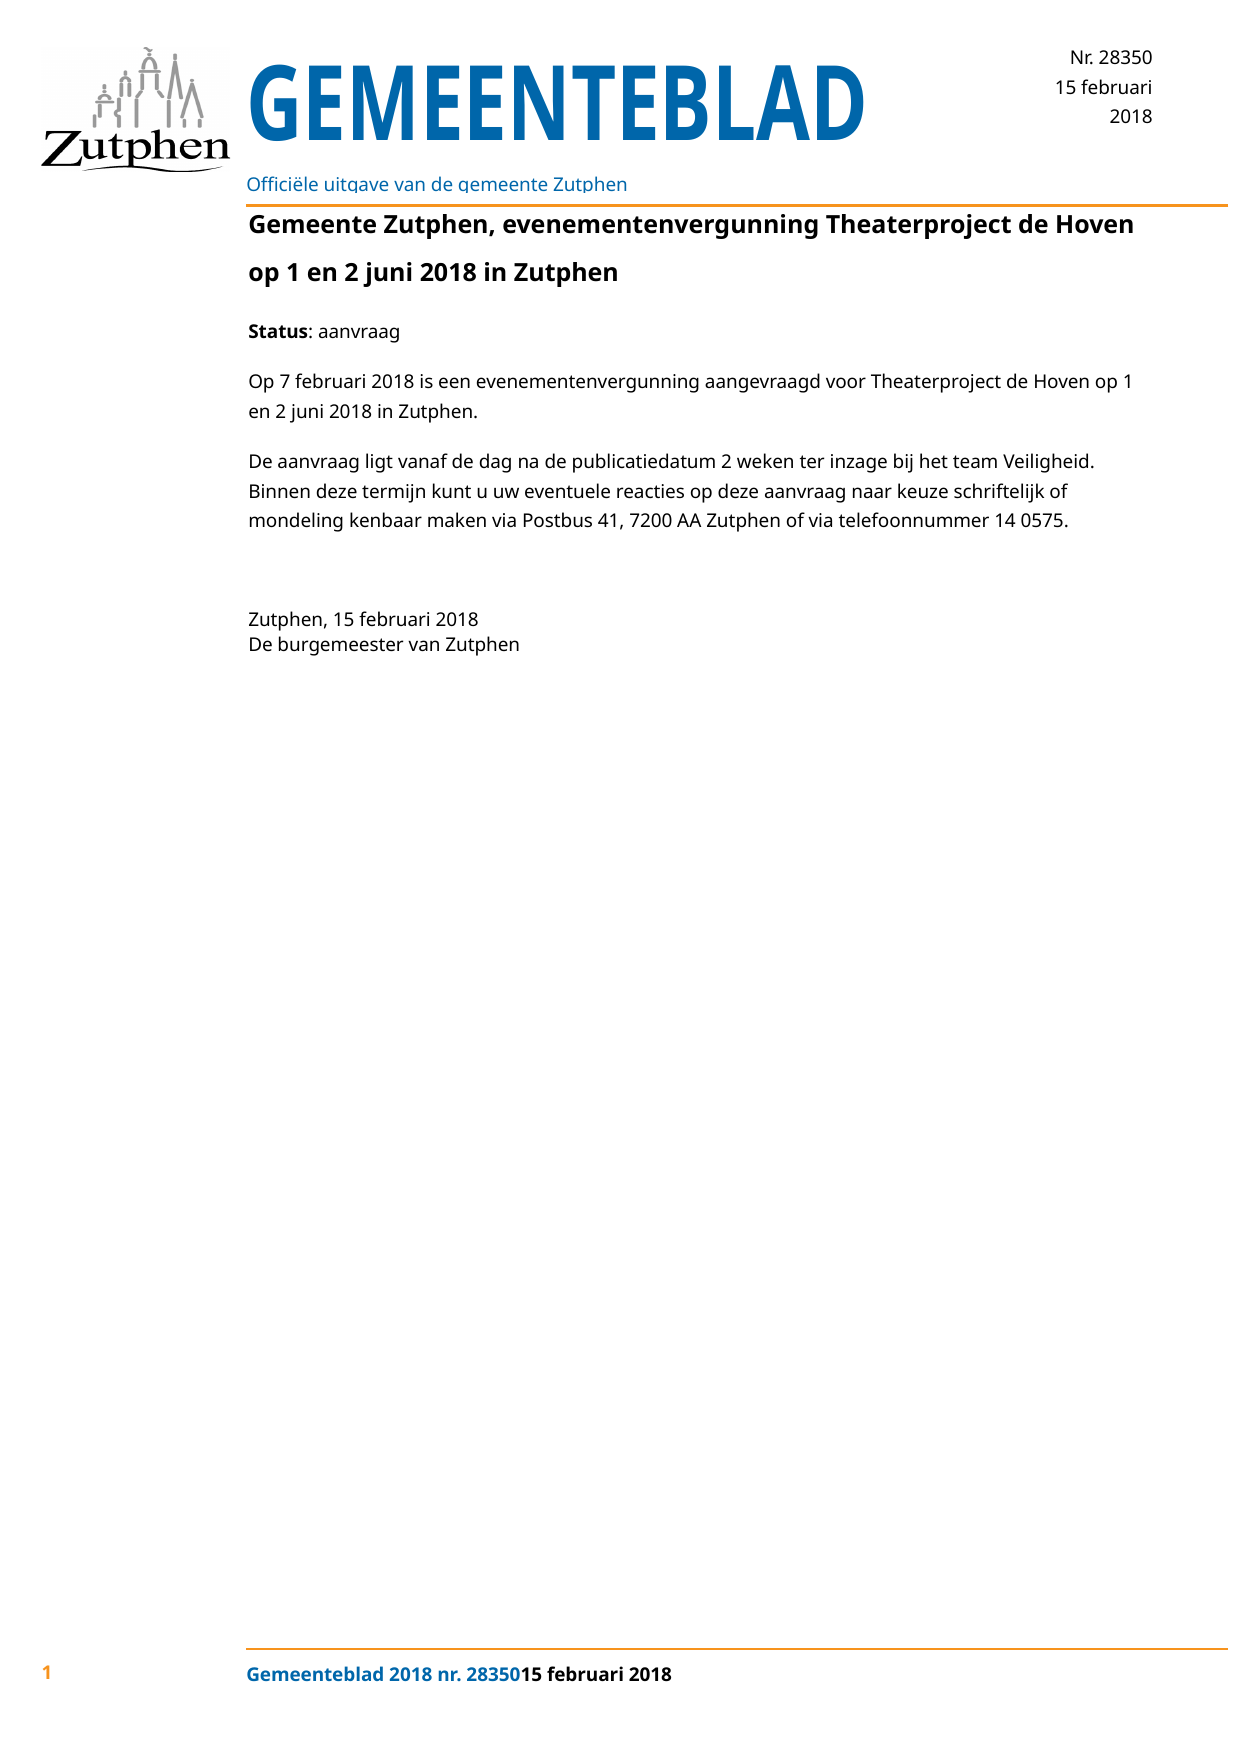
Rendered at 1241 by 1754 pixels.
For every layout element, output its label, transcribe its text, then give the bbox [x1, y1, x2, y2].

picture [41, 47, 231, 172]
text Op 7 februari 2018 is een evenementenvergunning aangevraagd voor Theaterproject de Hoven op 1 en 2 juni 2018 in Zutphen. [248, 368, 1152, 424]
text Zutphen, 15 februari 2018 [248, 606, 1152, 631]
text Status: aanvraag [248, 318, 1152, 344]
text De aanvraag ligt vanaf de dag na de publicatiedatum 2 weken ter inzage bij het team Veiligheid. Binnen deze termijn kunt u uw eventuele reacties op deze aanvraag naar keuze schriftelijk of mondeling kenbaar maken via Postbus 41, 7200 AA Zutphen of via telefoonnummer 14 0575. [248, 448, 1152, 533]
text Gemeente Zutphen, evenementenvergunning Theaterproject de Hoven op 1 en 2 juni 2018 in Zutphen [248, 207, 1152, 288]
text De burgemeester van Zutphen [248, 631, 1152, 657]
